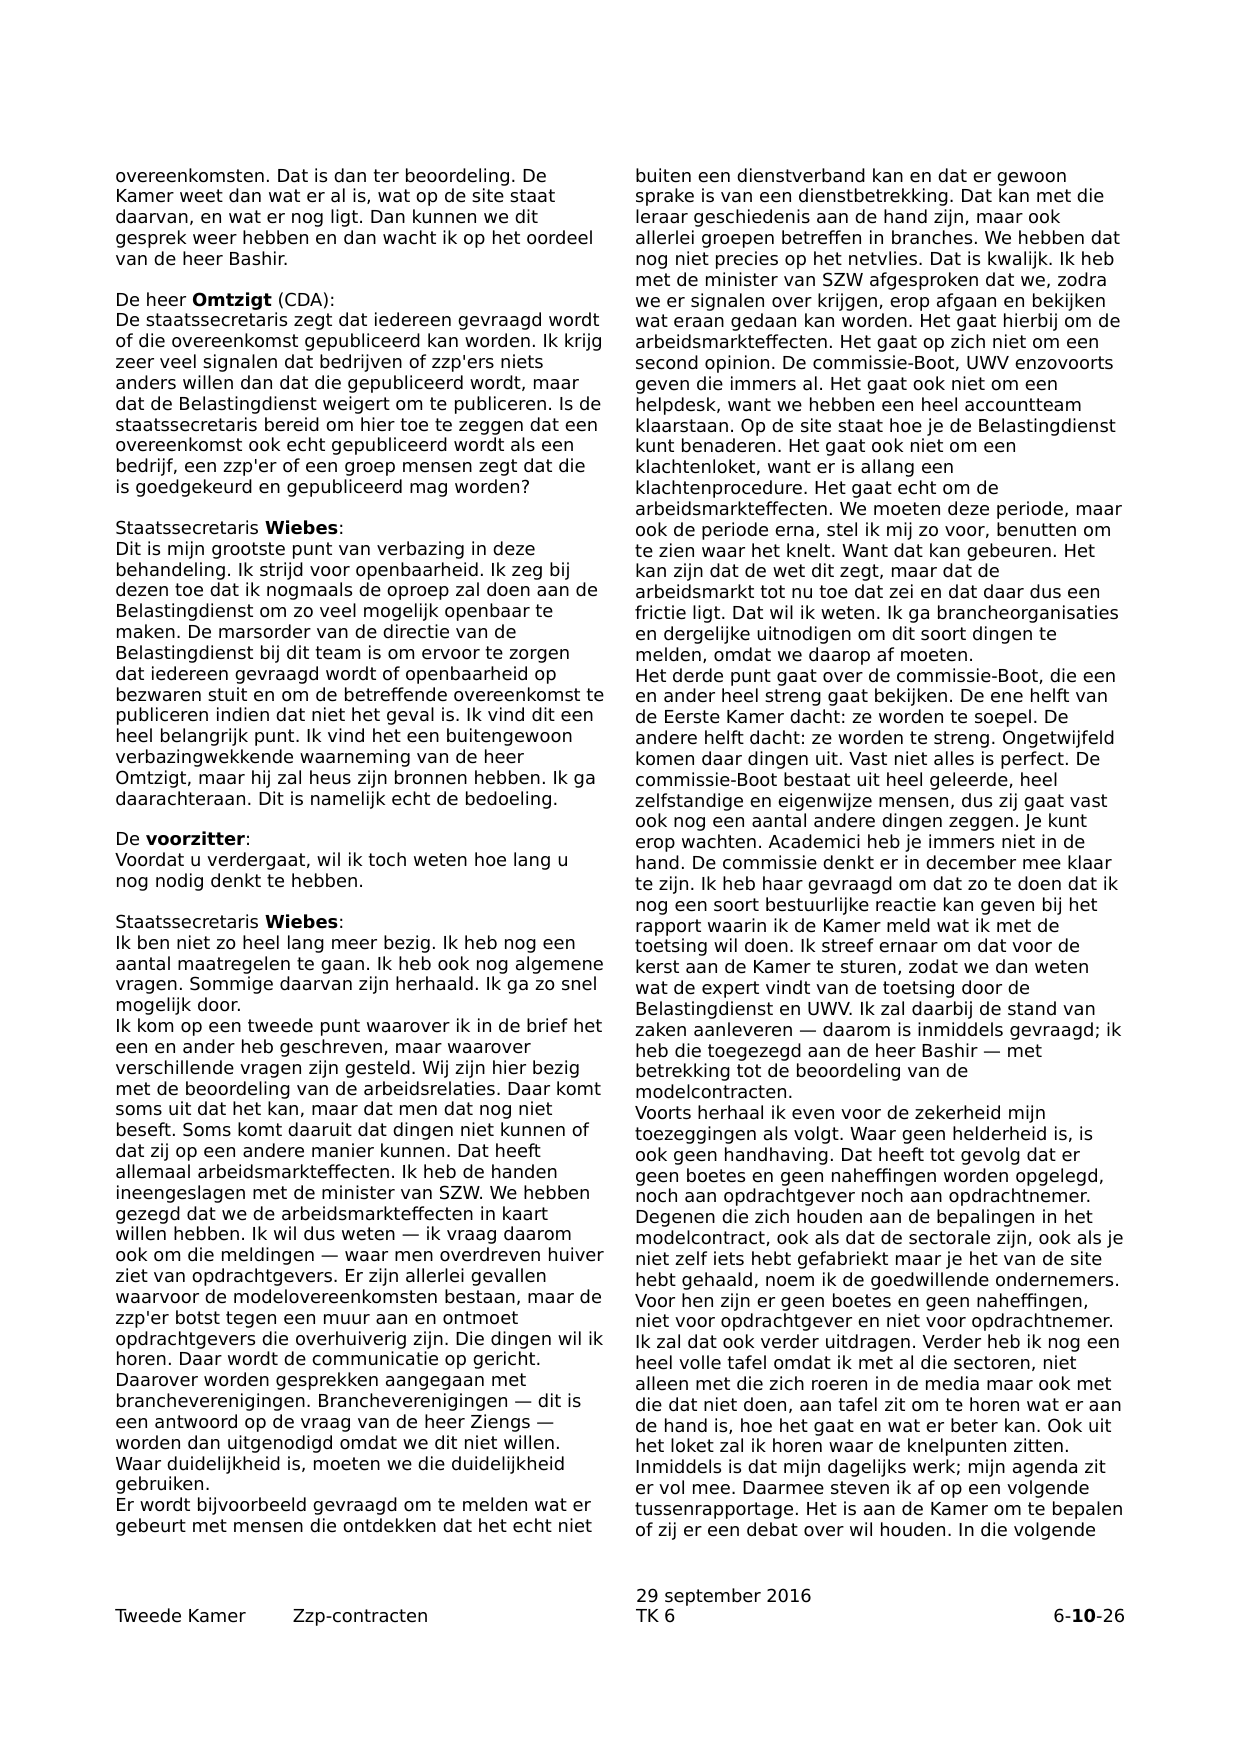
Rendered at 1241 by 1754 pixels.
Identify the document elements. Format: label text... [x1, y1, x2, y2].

text Voordat u verdergaat, wil ik toch weten hoe lang u nog nodig denkt te hebben. [115, 850, 605, 892]
text Ik ben niet zo heel lang meer bezig. Ik heb nog een aantal maatregelen te gaan. Ik heb ook nog algemene vragen. Sommige daarvan zijn herhaald. Ik ga zo snel mogelijk door. [115, 932, 605, 1016]
text De voorzitter: [115, 829, 605, 850]
text buiten een dienstverband kan en dat er gewoon sprake is van een dienstbetrekking. Dat kan met die leraar geschiedenis aan de hand zijn, maar ook allerlei groepen betreffen in branches. We hebben dat nog niet precies op het netvlies. Dat is kwalijk. Ik heb met de minister van SZW afgesproken dat we, zodra we er signalen over krijgen, erop afgaan en bekijken wat eraan gedaan kan worden. Het gaat hierbij om de arbeidsmarkteffecten. Het gaat op zich niet om een second opinion. De commissie-Boot, UWV enzovoorts geven die immers al. Het gaat ook niet om een helpdesk, want we hebben een heel accountteam klaarstaan. Op de site staat hoe je de Belastingdienst kunt benaderen. Het gaat ook niet om een klachtenloket, want er is allang een klachtenprocedure. Het gaat echt om de arbeidsmarkteffecten. We moeten deze periode, maar ook de periode erna, stel ik mij zo voor, benutten om te zien waar het knelt. Want dat kan gebeuren. Het kan zijn dat de wet dit zegt, maar dat de arbeidsmarkt tot nu toe dat zei en dat daar dus een frictie ligt. Dat wil ik weten. Ik ga brancheorganisaties en dergelijke uitnodigen om dit soort dingen te melden, omdat we daarop af moeten. [635, 165, 1125, 665]
text Dit is mijn grootste punt van verbazing in deze behandeling. Ik strijd voor openbaarheid. Ik zeg bij dezen toe dat ik nogmaals de oproep zal doen aan de Belastingdienst om zo veel mogelijk openbaar te maken. De marsorder van de directie van de Belastingdienst bij dit team is om ervoor te zorgen dat iedereen gevraagd wordt of openbaarheid op bezwaren stuit en om de betreffende overeenkomst te publiceren indien dat niet het geval is. Ik vind dit een heel belangrijk punt. Ik vind het een buitengewoon verbazingwekkende waarneming van de heer Omtzigt, maar hij zal heus zijn bronnen hebben. Ik ga daarachteraan. Dit is namelijk echt de bedoeling. [115, 538, 605, 809]
text De heer Omtzigt (CDA): [115, 289, 605, 310]
text Er wordt bijvoorbeeld gevraagd om te melden wat er gebeurt met mensen die ontdekken dat het echt niet [115, 1495, 605, 1537]
text Het derde punt gaat over de commissie-Boot, die een en ander heel streng gaat bekijken. De ene helft van de Eerste Kamer dacht: ze worden te soepel. De andere helft dacht: ze worden te streng. Ongetwijfeld komen daar dingen uit. Vast niet alles is perfect. De commissie-Boot bestaat uit heel geleerde, heel zelfstandige en eigenwijze mensen, dus zij gaat vast ook nog een aantal andere dingen zeggen. Je kunt erop wachten. Academici heb je immers niet in de hand. De commissie denkt er in december mee klaar te zijn. Ik heb haar gevraagd om dat zo te doen dat ik nog een soort bestuurlijke reactie kan geven bij het rapport waarin ik de Kamer meld wat ik met de toetsing wil doen. Ik streef ernaar om dat voor de kerst aan de Kamer te sturen, zodat we dan weten wat de expert vindt van de toetsing door de Belastingdienst en UWV. Ik zal daarbij de stand van zaken aanleveren — daarom is inmiddels gevraagd; ik heb die toegezegd aan de heer Bashir — met betrekking tot de beoordeling van de modelcontracten. [635, 665, 1125, 1103]
text Ik kom op een tweede punt waarover ik in de brief het een en ander heb geschreven, maar waarover verschillende vragen zijn gesteld. Wij zijn hier bezig met de beoordeling van de arbeidsrelaties. Daar komt soms uit dat het kan, maar dat men dat nog niet beseft. Soms komt daaruit dat dingen niet kunnen of dat zij op een andere manier kunnen. Dat heeft allemaal arbeidsmarkteffecten. Ik heb de handen ineengeslagen met de minister van SZW. We hebben gezegd dat we de arbeidsmarkteffecten in kaart willen hebben. Ik wil dus weten — ik vraag daarom ook om die meldingen — waar men overdreven huiver ziet van opdrachtgevers. Er zijn allerlei gevallen waarvoor de modelovereenkomsten bestaan, maar de zzp'er botst tegen een muur aan en ontmoet opdrachtgevers die overhuiverig zijn. Die dingen wil ik horen. Daar wordt de communicatie op gericht. Daarover worden gesprekken aangegaan met brancheverenigingen. Brancheverenigingen — dit is een antwoord op de vraag van de heer Ziengs — worden dan uitgenodigd omdat we dit niet willen. Waar duidelijkheid is, moeten we die duidelijkheid gebruiken. [115, 1016, 605, 1495]
text Staatssecretaris Wiebes: [115, 518, 605, 538]
text overeenkomsten. Dat is dan ter beoordeling. De Kamer weet dan wat er al is, wat op de site staat daarvan, en wat er nog ligt. Dan kunnen we dit gesprek weer hebben en dan wacht ik op het oordeel van de heer Bashir. [115, 165, 605, 269]
text Staatssecretaris Wiebes: [115, 912, 605, 932]
text De staatssecretaris zegt dat iedereen gevraagd wordt of die overeenkomst gepubliceerd kan worden. Ik krijg zeer veel signalen dat bedrijven of zzp'ers niets anders willen dan dat die gepubliceerd wordt, maar dat de Belastingdienst weigert om te publiceren. Is de staatssecretaris bereid om hier toe te zeggen dat een overeenkomst ook echt gepubliceerd wordt als een bedrijf, een zzp'er of een groep mensen zegt dat die is goedgekeurd en gepubliceerd mag worden? [115, 310, 605, 498]
text Voorts herhaal ik even voor de zekerheid mijn toezeggingen als volgt. Waar geen helderheid is, is ook geen handhaving. Dat heeft tot gevolg dat er geen boetes en geen naheffingen worden opgelegd, noch aan opdrachtgever noch aan opdrachtnemer. Degenen die zich houden aan de bepalingen in het modelcontract, ook als dat de sectorale zijn, ook als je niet zelf iets hebt gefabriekt maar je het van de site hebt gehaald, noem ik de goedwillende ondernemers. Voor hen zijn er geen boetes en geen naheffingen, niet voor opdrachtgever en niet voor opdrachtnemer. Ik zal dat ook verder uitdragen. Verder heb ik nog een heel volle tafel omdat ik met al die sectoren, niet alleen met die zich roeren in de media maar ook met die dat niet doen, aan tafel zit om te horen wat er aan de hand is, hoe het gaat en wat er beter kan. Ook uit het loket zal ik horen waar de knelpunten zitten. Inmiddels is dat mijn dagelijks werk; mijn agenda zit er vol mee. Daarmee steven ik af op een volgende tussenrapportage. Het is aan de Kamer om te bepalen of zij er een debat over wil houden. In die volgende [635, 1103, 1125, 1540]
